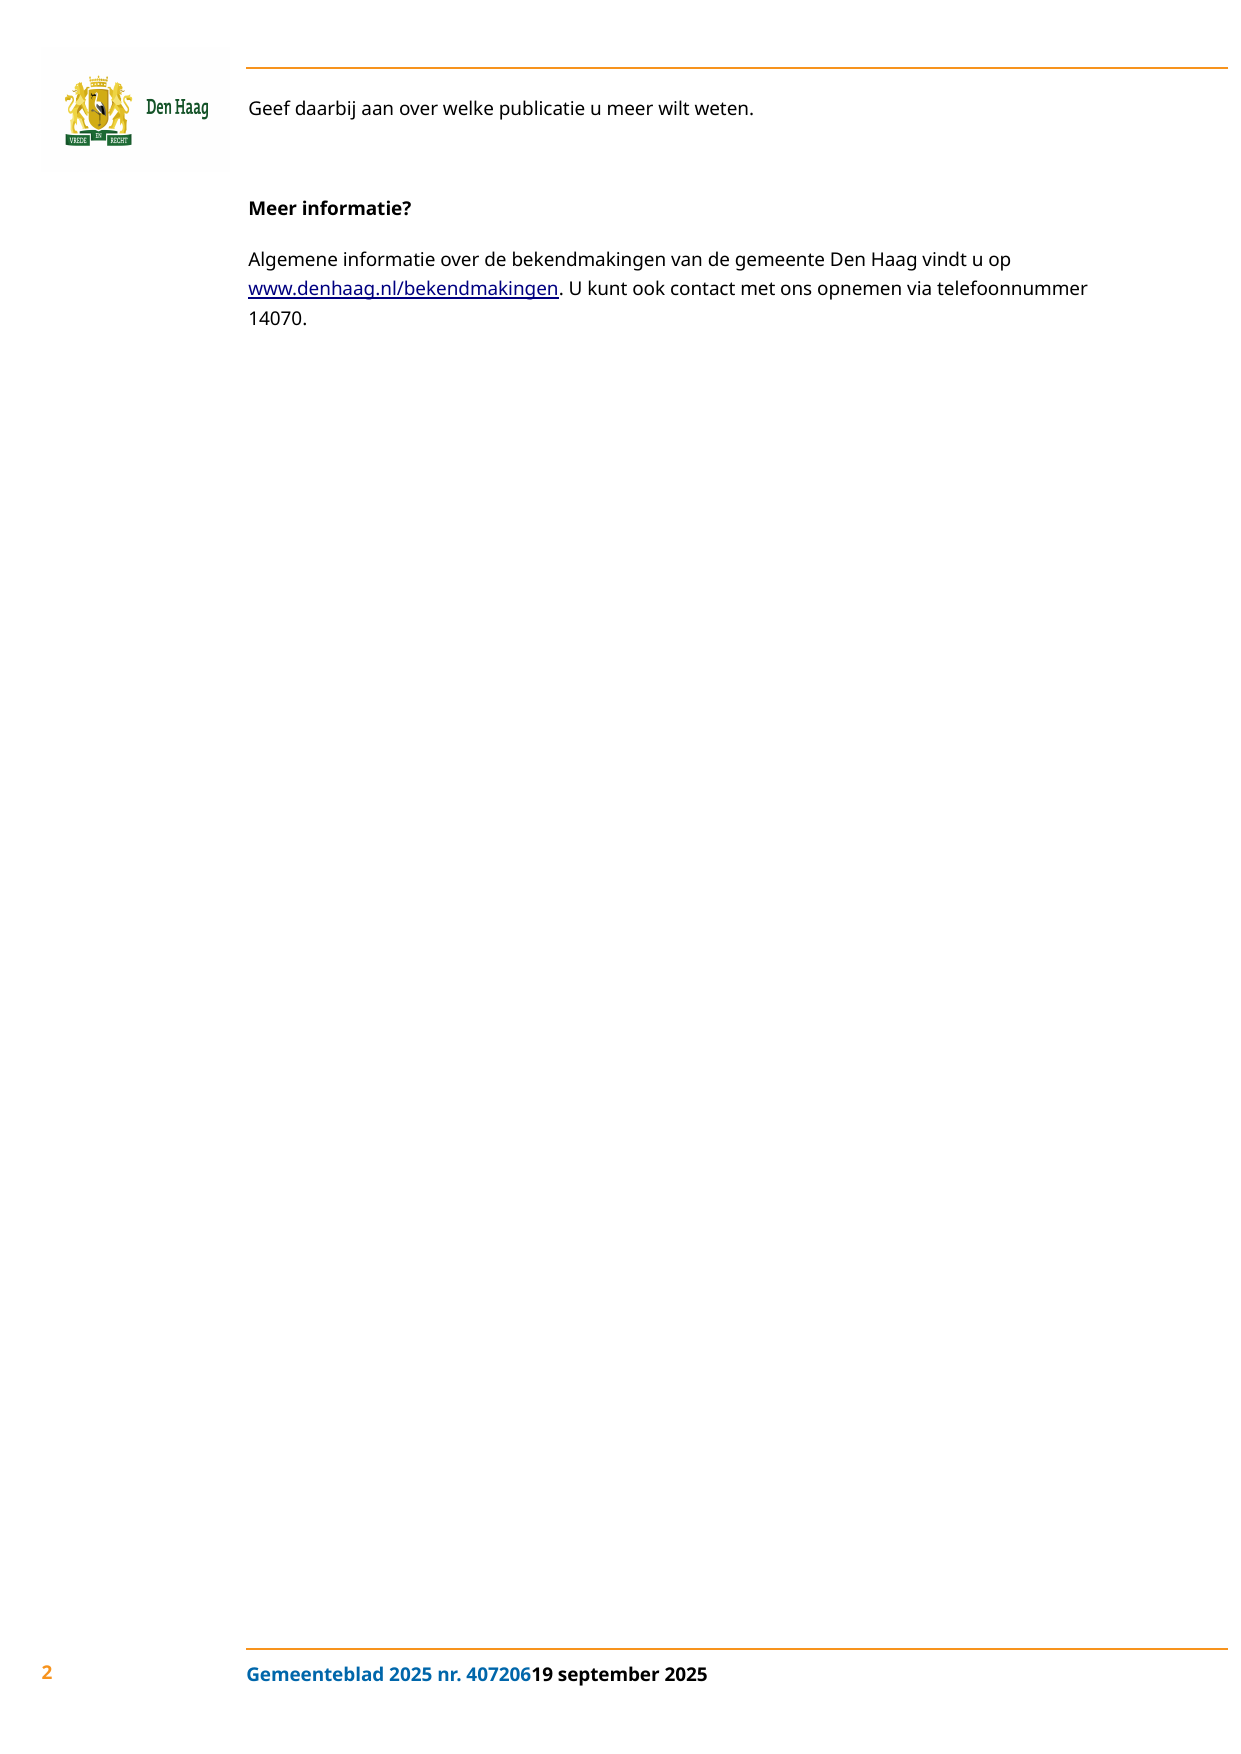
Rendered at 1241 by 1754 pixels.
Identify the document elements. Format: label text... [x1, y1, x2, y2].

picture [41, 47, 231, 172]
text Geef daarbij aan over welke publicatie u meer wilt weten. [248, 95, 1152, 121]
text Algemene informatie over de bekendmakingen van de gemeente Den Haag vindt u op www.denhaag.nl/bekendmakingen. U kunt ook contact met ons opnemen via telefoonnummer 14070. [248, 246, 1152, 331]
text Meer informatie? [248, 196, 1152, 221]
